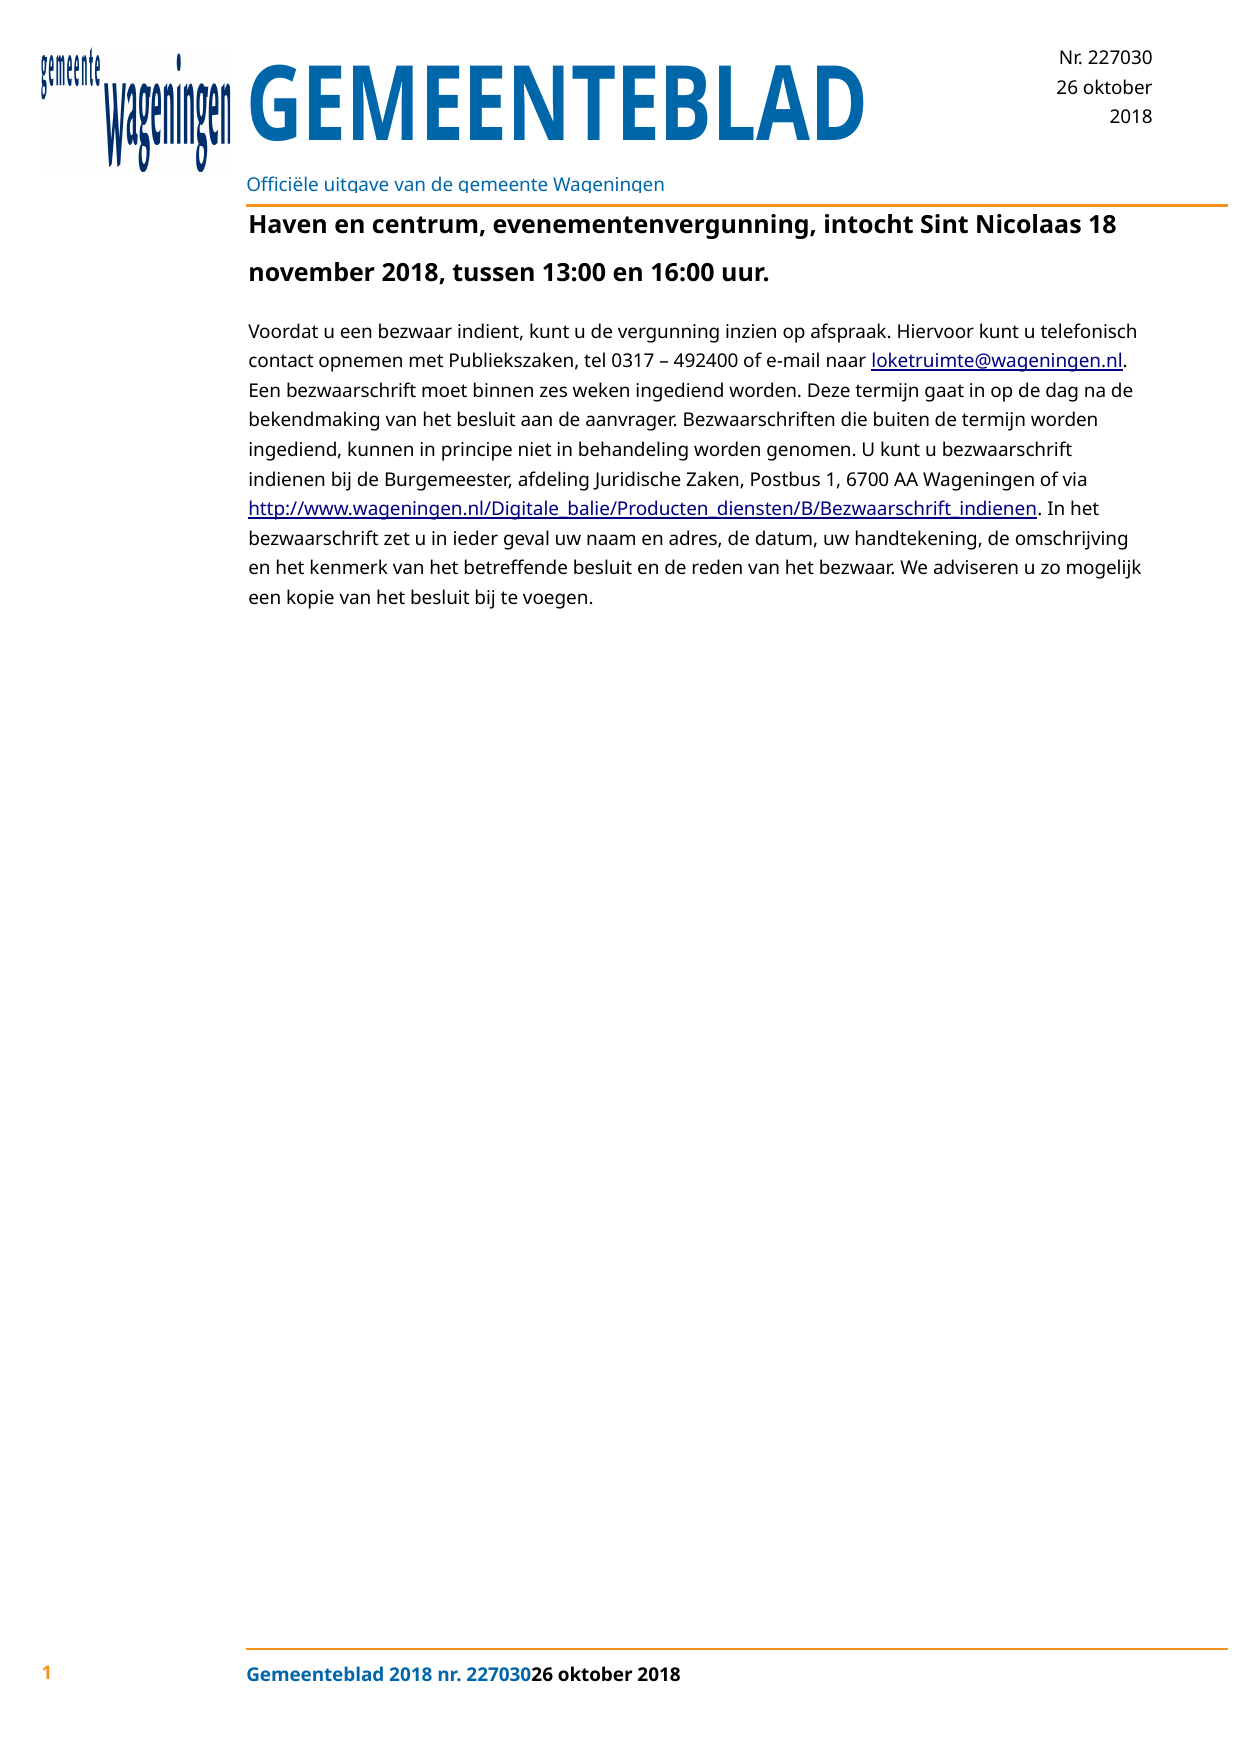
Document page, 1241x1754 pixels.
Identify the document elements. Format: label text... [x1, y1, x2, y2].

text Voordat u een bezwaar indient, kunt u de vergunning inzien op afspraak. Hiervoor kunt u telefonisch contact opnemen met Publiekszaken, tel 0317 – 492400 of e-mail naar loketruimte@wageningen.nl. Een bezwaarschrift moet binnen zes weken ingediend worden. Deze termijn gaat in op de dag na de bekendmaking van het besluit aan de aanvrager. Bezwaarschriften die buiten de termijn worden ingediend, kunnen in principe niet in behandeling worden genomen. U kunt u bezwaarschrift indienen bij de Burgemeester, afdeling Juridische Zaken, Postbus 1, 6700 AA Wageningen of via http://www.wageningen.nl/Digitale_balie/Producten_diensten/B/Bezwaarschrift_indienen. In het bezwaarschrift zet u in ieder geval uw naam en adres, de datum, uw handtekening, de omschrijving en het kenmerk van het betreffende besluit en de reden van het bezwaar. We adviseren u zo mogelijk een kopie van het besluit bij te voegen. [248, 318, 1152, 610]
text Haven en centrum, evenementenvergunning, intocht Sint Nicolaas 18 november 2018, tussen 13:00 en 16:00 uur. [248, 207, 1152, 288]
picture [41, 47, 231, 172]
